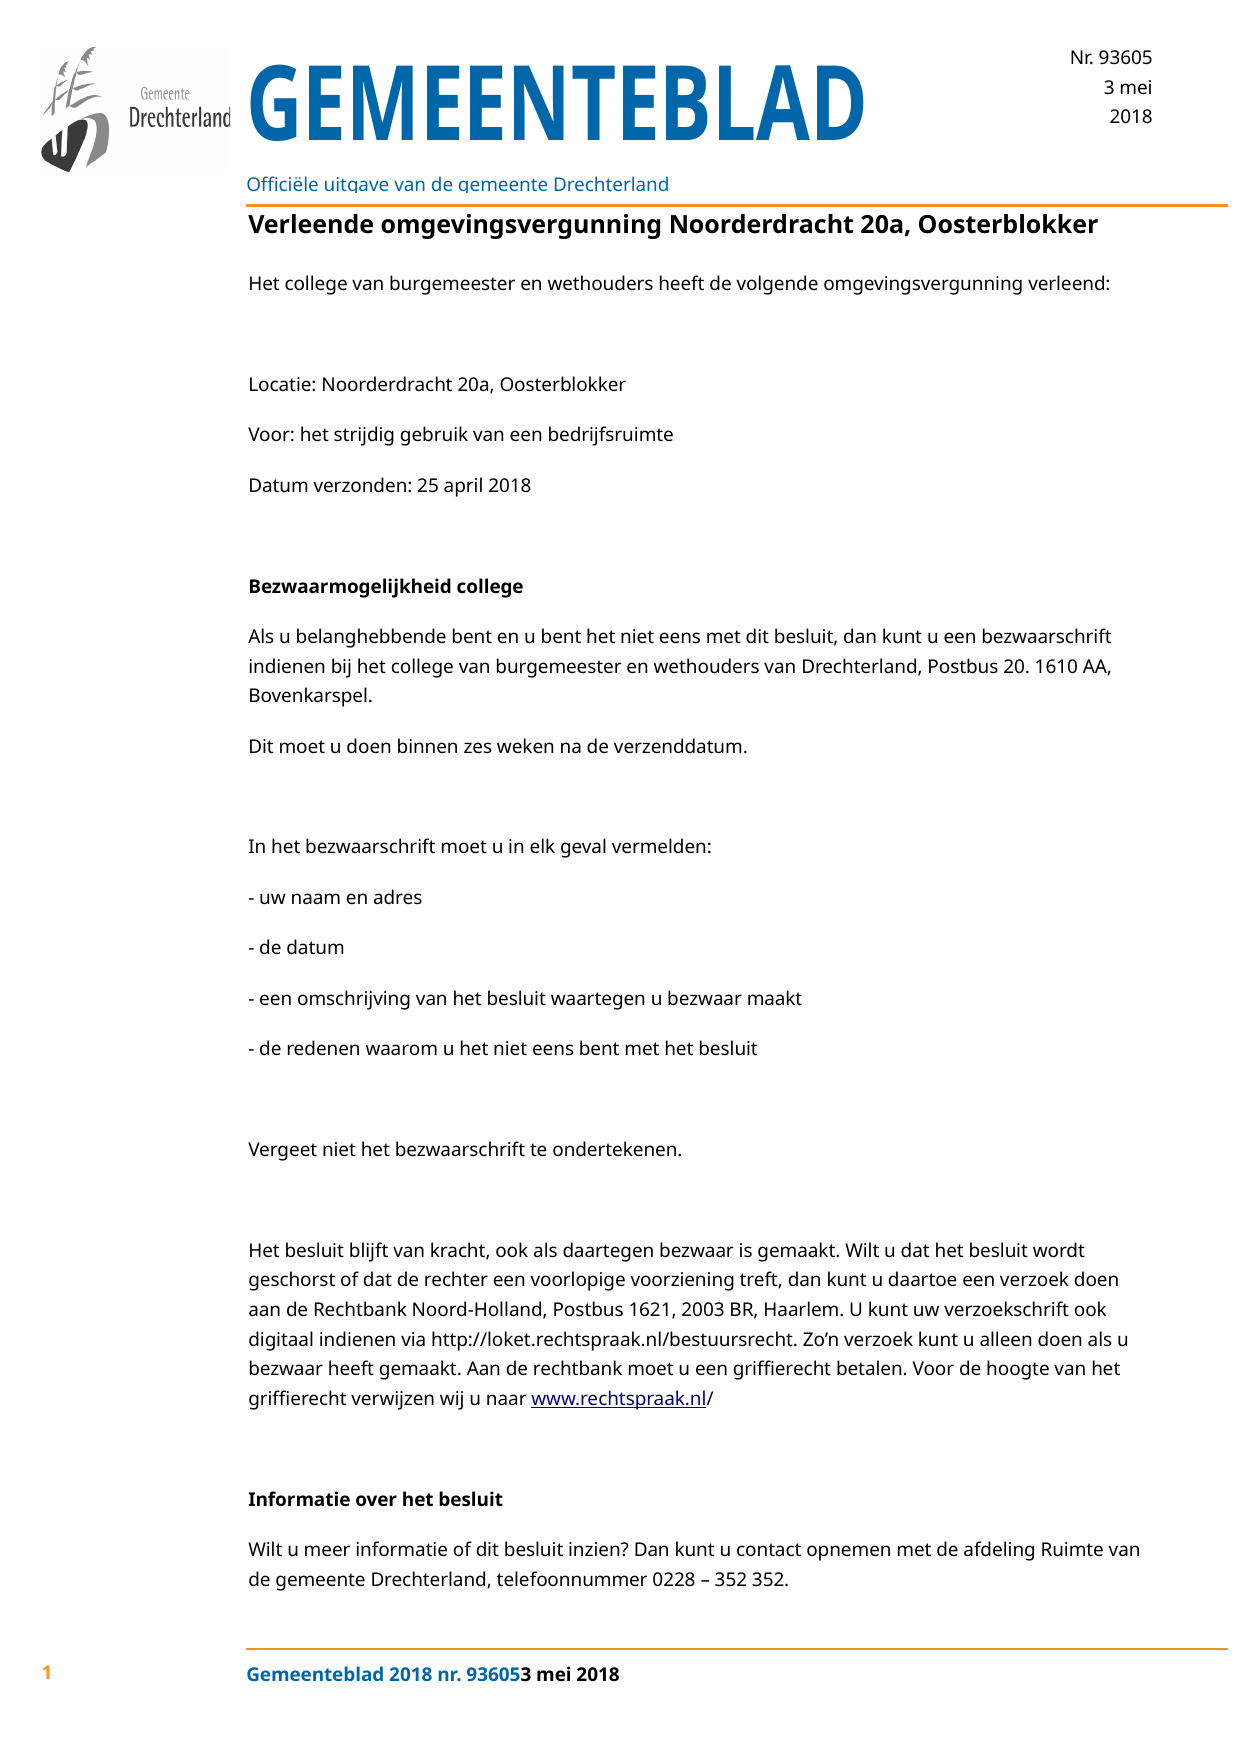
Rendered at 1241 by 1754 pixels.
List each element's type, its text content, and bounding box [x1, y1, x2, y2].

text Voor: het strijdig gebruik van een bedrijfsruimte [248, 422, 1152, 447]
text Datum verzonden: 25 april 2018 [248, 472, 1152, 498]
text Bezwaarmogelijkheid college [248, 573, 1152, 598]
text Verleende omgevingsvergunning Noorderdracht 20a, Oosterblokker [248, 207, 1152, 241]
text - de redenen waarom u het niet eens bent met het besluit [248, 1035, 1152, 1061]
text Wilt u meer informatie of dit besluit inzien? Dan kunt u contact opnemen met de afdeling Ruimte van de gemeente Drechterland, telefoonnummer 0228 – 352 352. [248, 1536, 1152, 1591]
text Vergeet niet het bezwaarschrift te ondertekenen. [248, 1136, 1152, 1162]
text Locatie: Noorderdracht 20a, Oosterblokker [248, 371, 1152, 397]
text - uw naam en adres [248, 884, 1152, 910]
text Informatie over het besluit [248, 1486, 1152, 1511]
text Het college van burgemeester en wethouders heeft de volgende omgevingsvergunning verleend: [248, 270, 1152, 296]
text Als u belanghebbende bent en u bent het niet eens met dit besluit, dan kunt u een bezwaarschrift indienen bij het college van burgemeester en wethouders van Drechterland, Postbus 20. 1610 AA, Bovenkarspel. [248, 623, 1152, 708]
text Het besluit blijft van kracht, ook als daartegen bezwaar is gemaakt. Wilt u dat het besluit wordt geschorst of dat de rechter een voorlopige voorziening treft, dan kunt u daartoe een verzoek doen aan de Rechtbank Noord-Holland, Postbus 1621, 2003 BR, Haarlem. U kunt uw verzoekschrift ook digitaal indienen via http://loket.rechtspraak.nl/bestuursrecht. Zo’n verzoek kunt u alleen doen als u bezwaar heeft gemaakt. Aan de rechtbank moet u een griffierecht betalen. Voor de hoogte van het griffierecht verwijzen wij u naar www.rechtspraak.nl/ [248, 1237, 1152, 1411]
text Dit moet u doen binnen zes weken na de verzenddatum. [248, 733, 1152, 758]
text - de datum [248, 934, 1152, 960]
picture [41, 47, 231, 172]
text In het bezwaarschrift moet u in elk geval vermelden: [248, 834, 1152, 859]
text - een omschrijving van het besluit waartegen u bezwaar maakt [248, 985, 1152, 1011]
